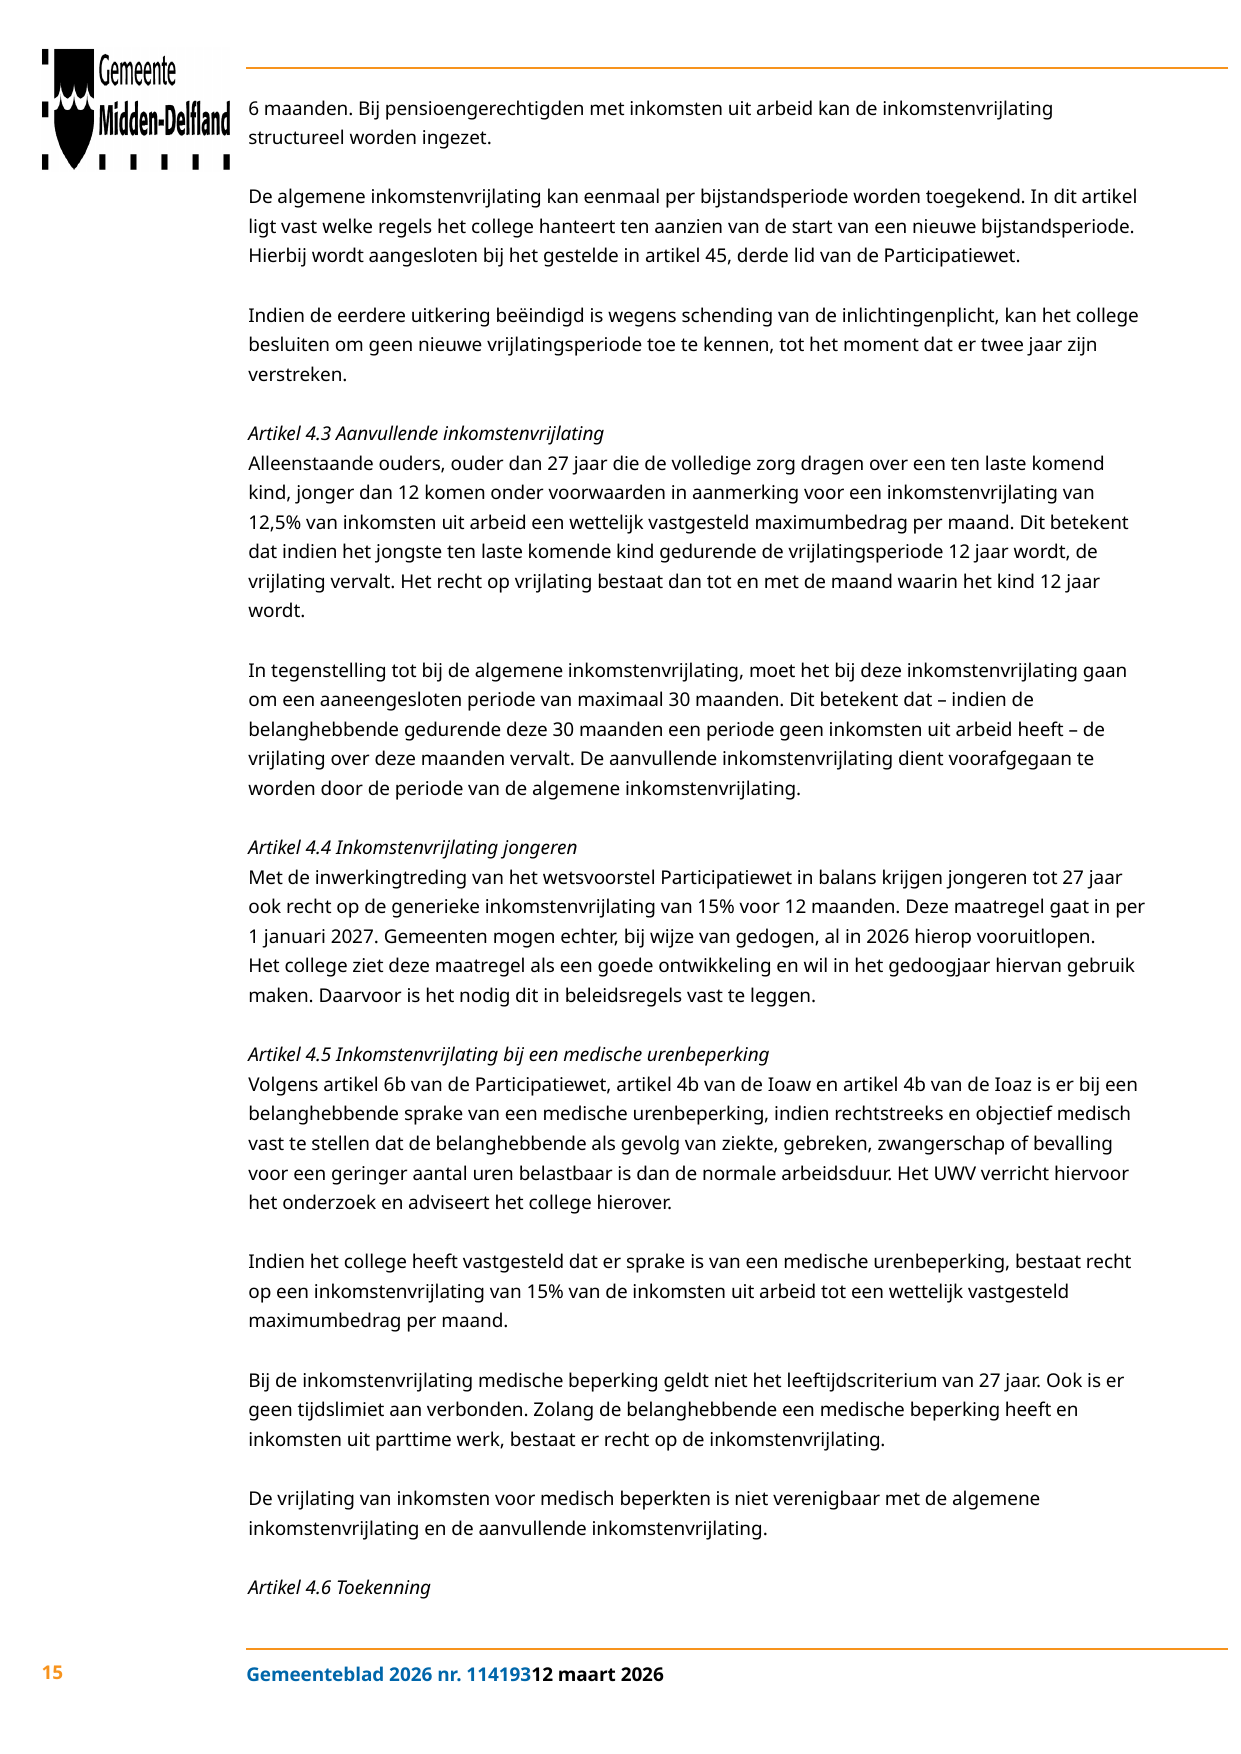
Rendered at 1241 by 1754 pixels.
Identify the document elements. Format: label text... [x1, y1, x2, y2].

text Indien het college heeft vastgesteld dat er sprake is van een medische urenbeperking, bestaat recht op een inkomstenvrijlating van 15% van de inkomsten uit arbeid tot een wettelijk vastgesteld maximumbedrag per maand. [248, 1248, 1152, 1333]
text Het college ziet deze maatregel als een goede ontwikkeling en wil in het gedoogjaar hiervan gebruik maken. Daarvoor is het nodig dit in beleidsregels vast te leggen. [248, 953, 1152, 1008]
text Met de inwerkingtreding van het wetsvoorstel Participatiewet in balans krijgen jongeren tot 27 jaar ook recht op de generieke inkomstenvrijlating van 15% voor 12 maanden. Deze maatregel gaat in per 1 januari 2027. Gemeenten mogen echter, bij wijze van gedogen, al in 2026 hierop vooruitlopen. [248, 864, 1152, 949]
picture [41, 47, 231, 172]
text De vrijlating van inkomsten voor medisch beperkten is niet verenigbaar met de algemene inkomstenvrijlating en de aanvullende inkomstenvrijlating. [248, 1485, 1152, 1541]
text 6 maanden. Bij pensioengerechtigden met inkomsten uit arbeid kan de inkomstenvrijlating structureel worden ingezet. [248, 95, 1152, 150]
text De algemene inkomstenvrijlating kan eenmaal per bijstandsperiode worden toegekend. In dit artikel ligt vast welke regels het college hanteert ten aanzien van de start van een nieuwe bijstandsperiode. Hierbij wordt aangesloten bij het gestelde in artikel 45, derde lid van de Participatiewet. [248, 183, 1152, 268]
text Artikel 4.4 Inkomstenvrijlating jongeren [248, 834, 1152, 860]
text Artikel 4.3 Aanvullende inkomstenvrijlating [248, 420, 1152, 446]
text In tegenstelling tot bij de algemene inkomstenvrijlating, moet het bij deze inkomstenvrijlating gaan om een aaneengesloten periode van maximaal 30 maanden. Dit betekent dat – indien de belanghebbende gedurende deze 30 maanden een periode geen inkomsten uit arbeid heeft – de vrijlating over deze maanden vervalt. De aanvullende inkomstenvrijlating dient voorafgegaan te worden door de periode van de algemene inkomstenvrijlating. [248, 657, 1152, 801]
text Artikel 4.6 Toekenning [248, 1574, 1152, 1600]
text Alleenstaande ouders, ouder dan 27 jaar die de volledige zorg dragen over een ten laste komend kind, jonger dan 12 komen onder voorwaarden in aanmerking voor een inkomstenvrijlating van 12,5% van inkomsten uit arbeid een wettelijk vastgesteld maximumbedrag per maand. Dit betekent dat indien het jongste ten laste komende kind gedurende de vrijlatingsperiode 12 jaar wordt, de vrijlating vervalt. Het recht op vrijlating bestaat dan tot en met de maand waarin het kind 12 jaar wordt. [248, 450, 1152, 623]
text Volgens artikel 6b van de Participatiewet, artikel 4b van de Ioaw en artikel 4b van de Ioaz is er bij een belanghebbende sprake van een medische urenbeperking, indien rechtstreeks en objectief medisch vast te stellen dat de belanghebbende als gevolg van ziekte, gebreken, zwangerschap of bevalling voor een geringer aantal uren belastbaar is dan de normale arbeidsduur. Het UWV verricht hiervoor het onderzoek en adviseert het college hierover. [248, 1071, 1152, 1215]
text Bij de inkomstenvrijlating medische beperking geldt niet het leeftijdscriterium van 27 jaar. Ook is er geen tijdslimiet aan verbonden. Zolang de belanghebbende een medische beperking heeft en inkomsten uit parttime werk, bestaat er recht op de inkomstenvrijlating. [248, 1367, 1152, 1452]
text Artikel 4.5 Inkomstenvrijlating bij een medische urenbeperking [248, 1041, 1152, 1067]
text Indien de eerdere uitkering beëindigd is wegens schending van de inlichtingenplicht, kan het college besluiten om geen nieuwe vrijlatingsperiode toe te kennen, tot het moment dat er twee jaar zijn verstreken. [248, 302, 1152, 387]
